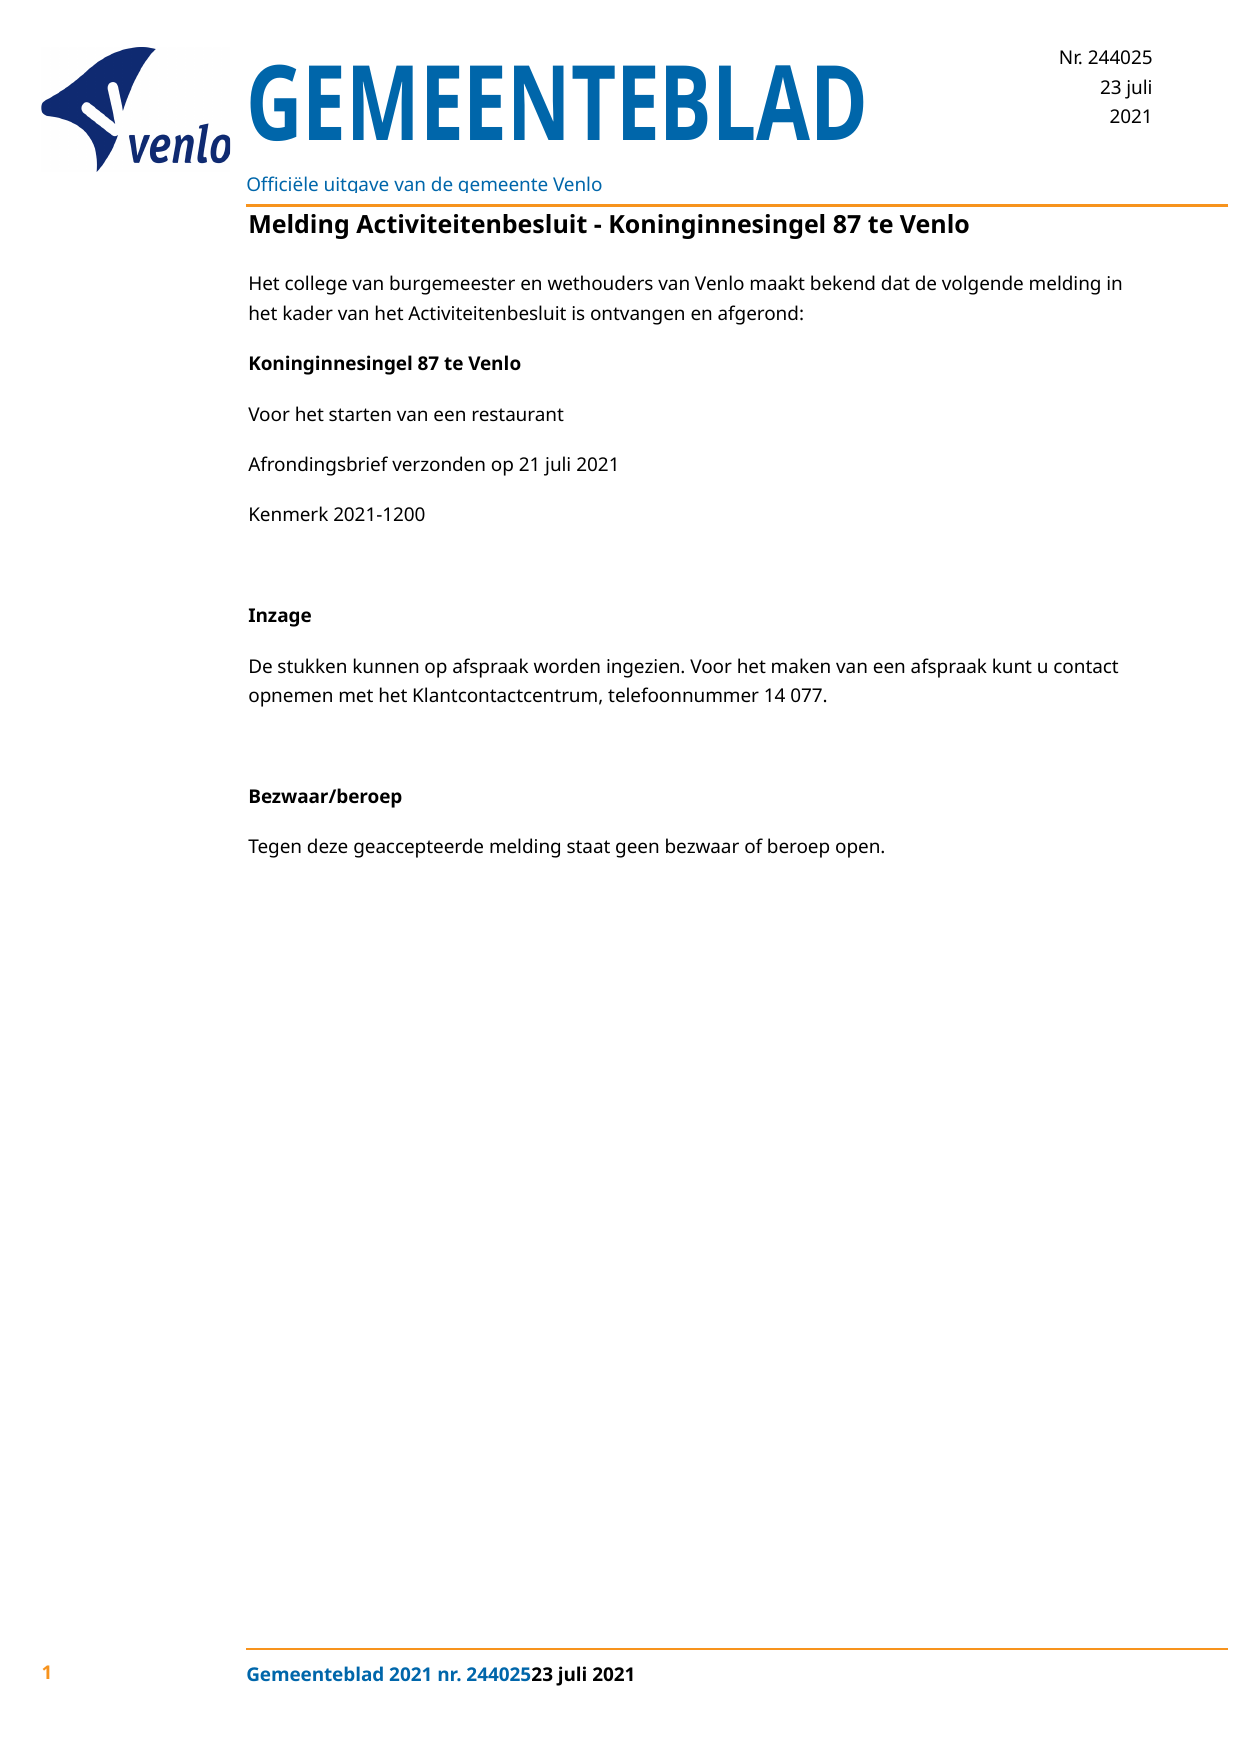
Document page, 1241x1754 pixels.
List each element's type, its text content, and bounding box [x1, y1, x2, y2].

text Bezwaar/beroep [248, 783, 1152, 809]
text Melding Activiteitenbesluit - Koninginnesingel 87 te Venlo [248, 207, 1152, 241]
text Tegen deze geaccepteerde melding staat geen bezwaar of beroep open. [248, 834, 1152, 859]
text Afrondingsbrief verzonden op 21 juli 2021 [248, 451, 1152, 477]
text Het college van burgemeester en wethouders van Venlo maakt bekend dat de volgende melding in het kader van het Activiteitenbesluit is ontvangen en afgerond: [248, 270, 1152, 326]
text Voor het starten van een restaurant [248, 401, 1152, 426]
text Koninginnesingel 87 te Venlo [248, 350, 1152, 376]
text Kenmerk 2021-1200 [248, 502, 1152, 527]
picture [41, 47, 231, 172]
text Inzage [248, 602, 1152, 628]
text De stukken kunnen op afspraak worden ingezien. Voor het maken van een afspraak kunt u contact opnemen met het Klantcontactcentrum, telefoonnummer 14 077. [248, 653, 1152, 708]
